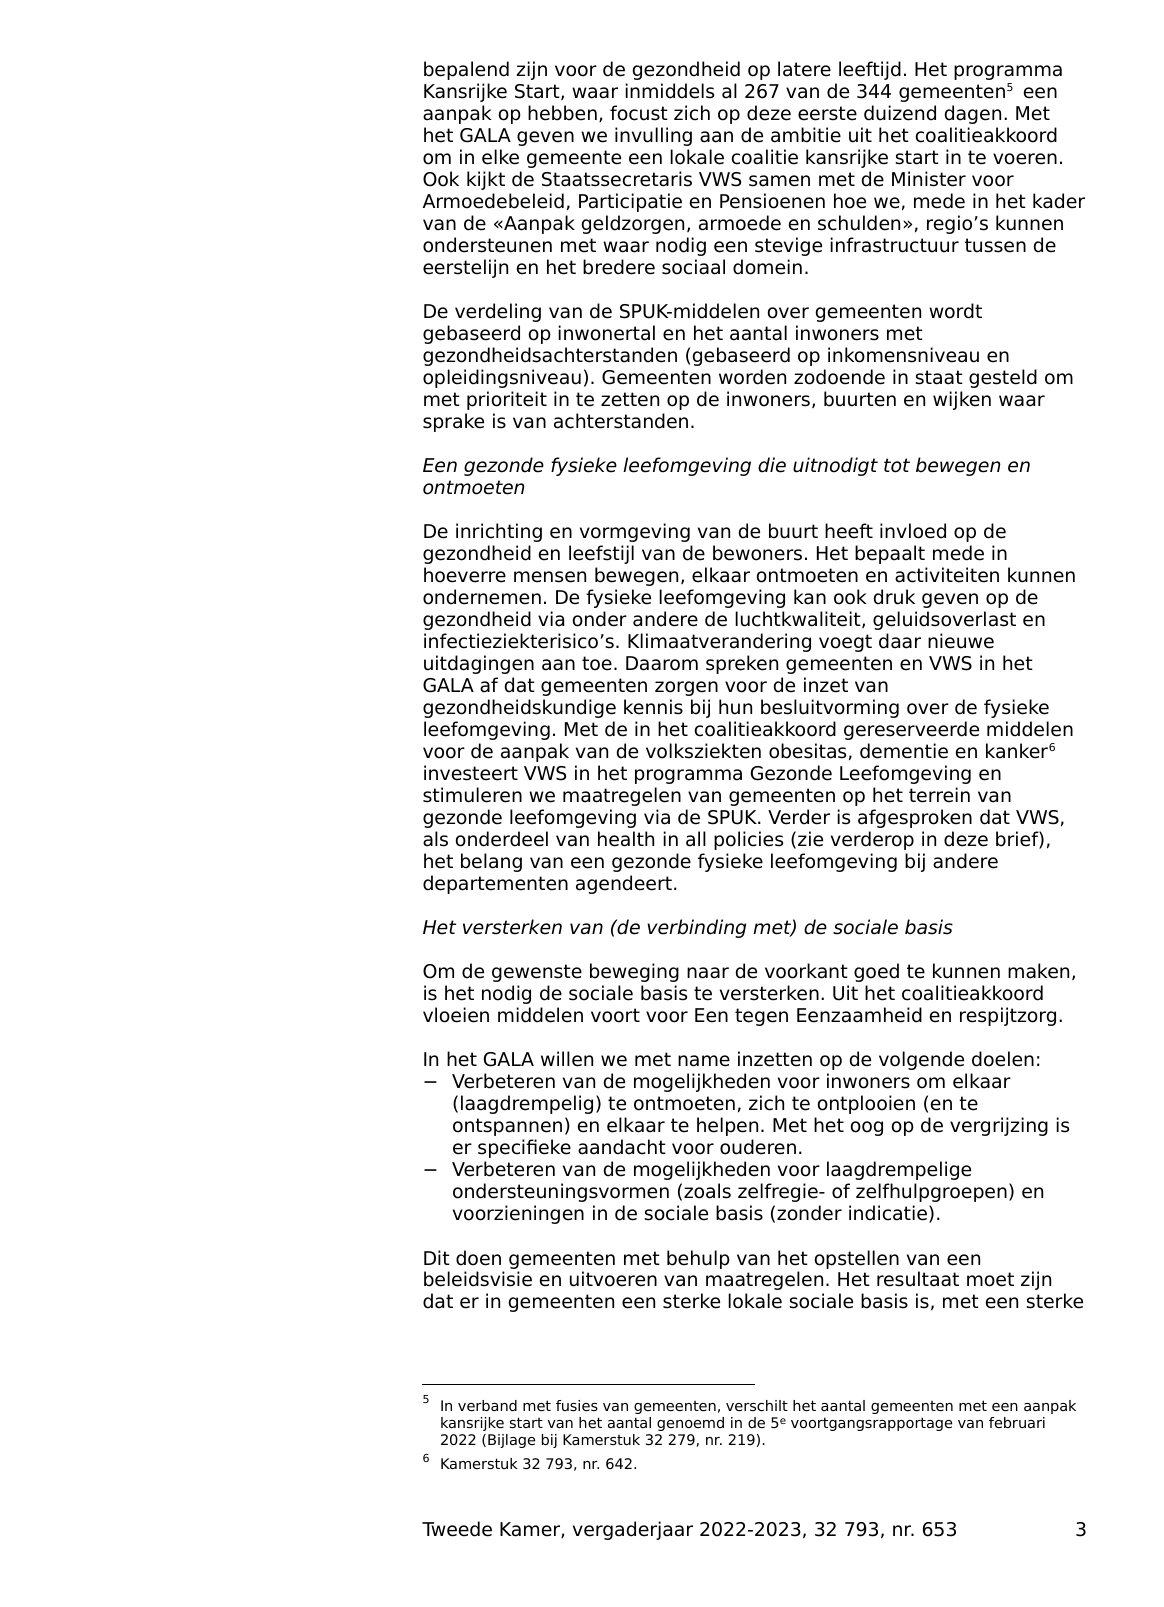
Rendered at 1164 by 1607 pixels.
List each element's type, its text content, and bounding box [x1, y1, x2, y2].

text Kamerstuk 32 793, nr. 642. [422, 1452, 1087, 1474]
subtitle Een gezonde fysieke leefomgeving die uitnodigt tot bewegen en ontmoeten [422, 455, 1087, 499]
text In het GALA willen we met name inzetten op de volgende doelen: [422, 1049, 1087, 1071]
subtitle Het versterken van (de verbinding met) de sociale basis [422, 917, 1087, 939]
text Om de gewenste beweging naar de voorkant goed te kunnen maken, is het nodig de sociale basis te versterken. Uit het coalitieakkoord vloeien middelen voort voor Een tegen Eenzaamheid en respijtzorg. [422, 961, 1087, 1027]
text In verband met fusies van gemeenten, verschilt het aantal gemeenten met een aanpak kansrijke start van het aantal genoemd in de 5e voortgangsrapportage van februari 2022 (Bijlage bij Kamerstuk 32 279, nr. 219). [422, 1393, 1087, 1449]
text De verdeling van de SPUK-middelen over gemeenten wordt gebaseerd op inwonertal en het aantal inwoners met gezondheidsachterstanden (gebaseerd op inkomensniveau en opleidingsniveau). Gemeenten worden zodoende in staat gesteld om met prioriteit in te zetten op de inwoners, buurten en wijken waar sprake is van achterstanden. [422, 301, 1087, 433]
text Dit doen gemeenten met behulp van het opstellen van een beleidsvisie en uitvoeren van maatregelen. Het resultaat moet zijn dat er in gemeenten een sterke lokale sociale basis is, met een sterke [422, 1247, 1087, 1313]
text De inrichting en vormgeving van de buurt heeft invloed op de gezondheid en leefstijl van de bewoners. Het bepaalt mede in hoeverre mensen bewegen, elkaar ontmoeten en activiteiten kunnen ondernemen. De fysieke leefomgeving kan ook druk geven op de gezondheid via onder andere de luchtkwaliteit, geluidsoverlast en infectieziekterisico’s. Klimaatverandering voegt daar nieuwe uitdagingen aan toe. Daarom spreken gemeenten en VWS in het GALA af dat gemeenten zorgen voor de inzet van gezondheidskundige kennis bij hun besluitvorming over de fysieke leefomgeving. Met de in het coalitieakkoord gereserveerde middelen voor de aanpak van de volksziekten obesitas, dementie en kanker investeert VWS in het programma Gezonde Leefomgeving en stimuleren we maatregelen van gemeenten op het terrein van gezonde leefomgeving via de SPUK. Verder is afgesproken dat VWS, als onderdeel van health in all policies (zie verderop in deze brief), het belang van een gezonde fysieke leefomgeving bij andere departementen agendeert. [422, 521, 1087, 895]
text − Verbeteren van de mogelijkheden voor laagdrempelige ondersteuningsvormen (zoals zelfregie- of zelfhulpgroepen) en voorzieningen in de sociale basis (zonder indicatie). [422, 1159, 1087, 1225]
text bepalend zijn voor de gezondheid op latere leeftijd. Het programma Kansrijke Start, waar inmiddels al 267 van de 344 gemeenten een aanpak op hebben, focust zich op deze eerste duizend dagen. Met het GALA geven we invulling aan de ambitie uit het coalitieakkoord om in elke gemeente een lokale coalitie kansrijke start in te voeren. Ook kijkt de Staatssecretaris VWS samen met de Minister voor Armoedebeleid, Participatie en Pensioenen hoe we, mede in het kader van de «Aanpak geldzorgen, armoede en schulden», regio’s kunnen ondersteunen met waar nodig een stevige infrastructuur tussen de eerstelijn en het bredere sociaal domein. [422, 59, 1087, 279]
text − Verbeteren van de mogelijkheden voor inwoners om elkaar (laagdrempelig) te ontmoeten, zich te ontplooien (en te ontspannen) en elkaar te helpen. Met het oog op de vergrijzing is er specifieke aandacht voor ouderen. [422, 1071, 1087, 1159]
